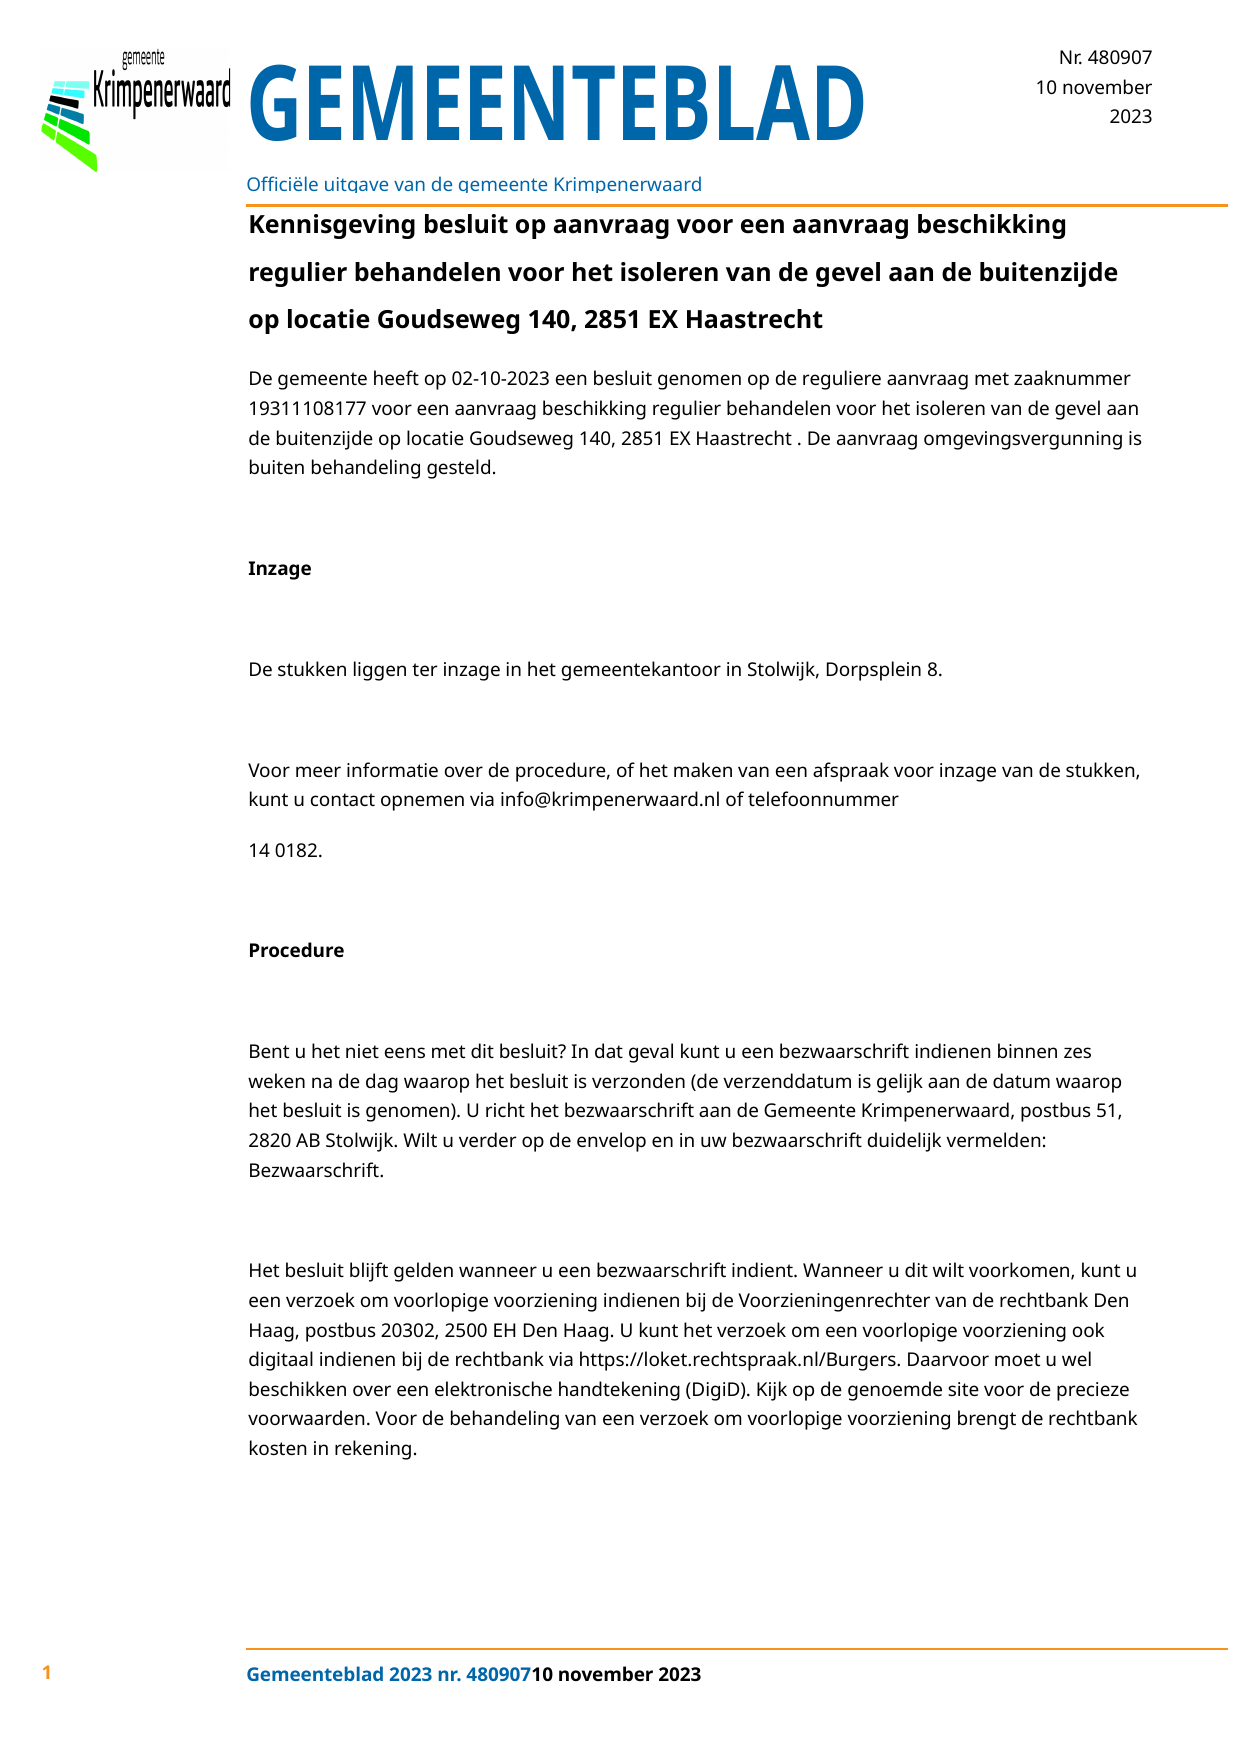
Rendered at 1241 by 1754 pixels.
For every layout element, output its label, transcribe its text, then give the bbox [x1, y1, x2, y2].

text Voor meer informatie over de procedure, of het maken van een afspraak voor inzage van de stukken, kunt u contact opnemen via info@krimpenerwaard.nl of telefoonnummer [248, 757, 1152, 812]
text De stukken liggen ter inzage in het gemeentekantoor in Stolwijk, Dorpsplein 8. [248, 656, 1152, 682]
text 14 0182. [248, 837, 1152, 862]
text Inzage [248, 555, 1152, 581]
text Het besluit blijft gelden wanneer u een bezwaarschrift indient. Wanneer u dit wilt voorkomen, kunt u een verzoek om voorlopige voorziening indienen bij de Voorzieningenrechter van de rechtbank Den Haag, postbus 20302, 2500 EH Den Haag. U kunt het verzoek om een voorlopige voorziening ook digitaal indienen bij de rechtbank via https://loket.rechtspraak.nl/Burgers. Daarvoor moet u wel beschikken over een elektronische handtekening (DigiD). Kijk op de genoemde site voor de precieze voorwaarden. Voor de behandeling van een verzoek om voorlopige voorziening brengt de rechtbank kosten in rekening. [248, 1258, 1152, 1461]
text Bent u het niet eens met dit besluit? In dat geval kunt u een bezwaarschrift indienen binnen zes weken na de dag waarop het besluit is verzonden (de verzenddatum is gelijk aan de datum waarop het besluit is genomen). U richt het bezwaarschrift aan de Gemeente Krimpenerwaard, postbus 51, 2820 AB Stolwijk. Wilt u verder op de envelop en in uw bezwaarschrift duidelijk vermelden: Bezwaarschrift. [248, 1038, 1152, 1182]
picture [41, 47, 231, 172]
text Procedure [248, 938, 1152, 963]
text Kennisgeving besluit op aanvraag voor een aanvraag beschikking regulier behandelen voor het isoleren van de gevel aan de buitenzijde op locatie Goudseweg 140, 2851 EX Haastrecht [248, 207, 1152, 336]
text De gemeente heeft op 02-10-2023 een besluit genomen op de reguliere aanvraag met zaaknummer 19311108177 voor een aanvraag beschikking regulier behandelen voor het isoleren van de gevel aan de buitenzijde op locatie Goudseweg 140, 2851 EX Haastrecht . De aanvraag omgevingsvergunning is buiten behandeling gesteld. [248, 366, 1152, 480]
